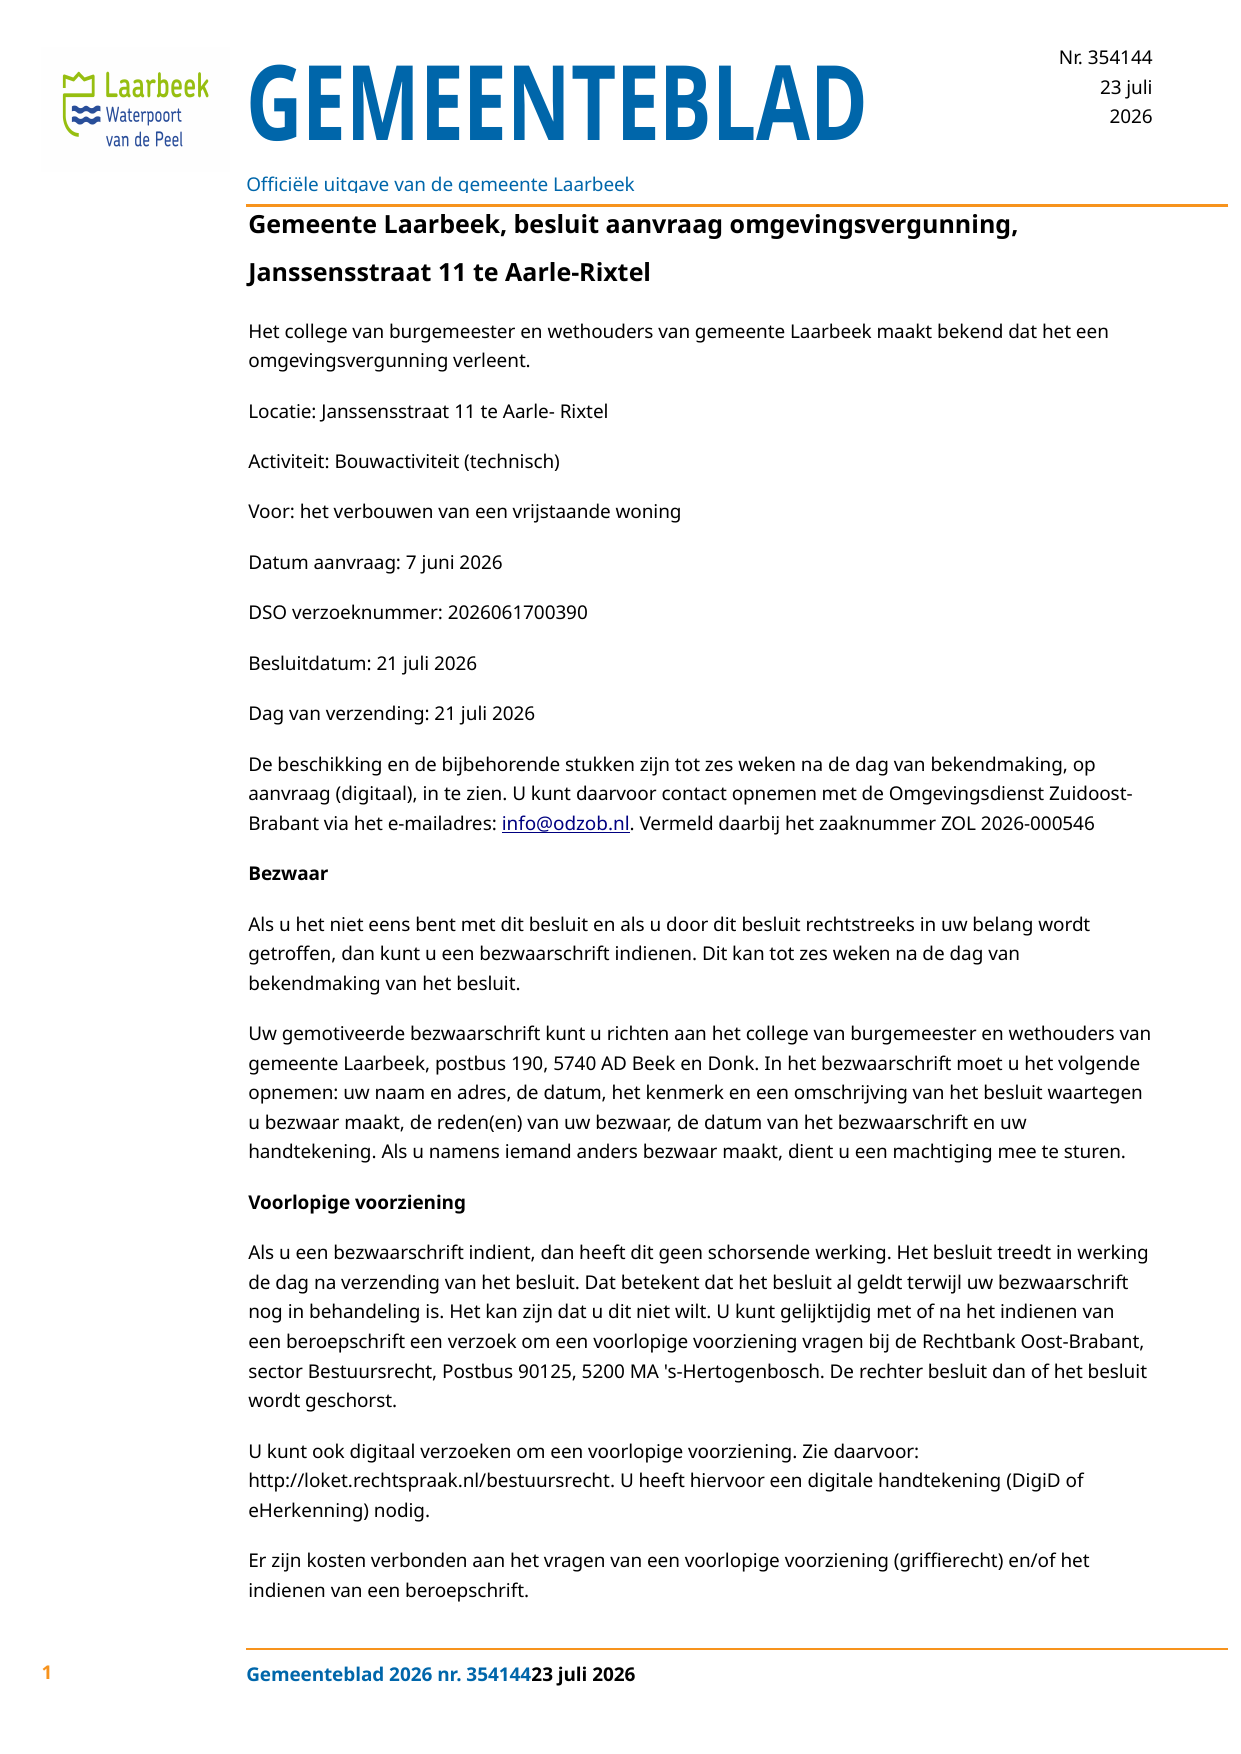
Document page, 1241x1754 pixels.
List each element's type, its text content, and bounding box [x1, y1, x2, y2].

text Uw gemotiveerde bezwaarschrift kunt u richten aan het college van burgemeester en wethouders van gemeente Laarbeek, postbus 190, 5740 AD Beek en Donk. In het bezwaarschrift moet u het volgende opnemen: uw naam en adres, de datum, het kenmerk en een omschrijving van het besluit waartegen u bezwaar maakt, de reden(en) van uw bezwaar, de datum van het bezwaarschrift en uw handtekening. Als u namens iemand anders bezwaar maakt, dient u een machtiging mee te sturen. [248, 1020, 1152, 1164]
text Gemeente Laarbeek, besluit aanvraag omgevingsvergunning, Janssensstraat 11 te Aarle-Rixtel [248, 207, 1152, 288]
text Activiteit: Bouwactiviteit (technisch) [248, 448, 1152, 474]
text Voorlopige voorziening [248, 1189, 1152, 1215]
text Bezwaar [248, 860, 1152, 886]
text Voor: het verbouwen van een vrijstaande woning [248, 499, 1152, 524]
text Als u het niet eens bent met dit besluit en als u door dit besluit rechtstreeks in uw belang wordt getroffen, dan kunt u een bezwaarschrift indienen. Dit kan tot zes weken na de dag van bekendmaking van het besluit. [248, 911, 1152, 996]
text DSO verzoeknummer: 2026061700390 [248, 599, 1152, 625]
text Datum aanvraag: 7 juni 2026 [248, 549, 1152, 575]
text Het college van burgemeester en wethouders van gemeente Laarbeek maakt bekend dat het een omgevingsvergunning verleent. [248, 318, 1152, 373]
text Locatie: Janssensstraat 11 te Aarle- Rixtel [248, 398, 1152, 424]
text Besluitdatum: 21 juli 2026 [248, 650, 1152, 676]
picture [41, 47, 231, 172]
text Er zijn kosten verbonden aan het vragen van een voorlopige voorziening (griffierecht) en/of het indienen van een beroepschrift. [248, 1547, 1152, 1603]
text Als u een bezwaarschrift indient, dan heeft dit geen schorsende werking. Het besluit treedt in werking de dag na verzending van het besluit. Dat betekent dat het besluit al geldt terwijl uw bezwaarschrift nog in behandeling is. Het kan zijn dat u dit niet wilt. U kunt gelijktijdig met of na het indienen van een beroepschrift een verzoek om een voorlopige voorziening vragen bij de Rechtbank Oost-Brabant, sector Bestuursrecht, Postbus 90125, 5200 MA 's‑Hertogenbosch. De rechter besluit dan of het besluit wordt geschorst. [248, 1239, 1152, 1413]
text U kunt ook digitaal verzoeken om een voorlopige voorziening. Zie daarvoor: http://loket.rechtspraak.nl/bestuursrecht. U heeft hiervoor een digitale handtekening (DigiD of eHerkenning) nodig. [248, 1438, 1152, 1523]
text De beschikking en de bijbehorende stukken zijn tot zes weken na de dag van bekendmaking, op aanvraag (digitaal), in te zien. U kunt daarvoor contact opnemen met de Omgevingsdienst Zuidoost-Brabant via het e-mailadres: info@odzob.nl. Vermeld daarbij het zaaknummer ZOL 2026-000546 [248, 751, 1152, 836]
text Dag van verzending: 21 juli 2026 [248, 700, 1152, 726]
